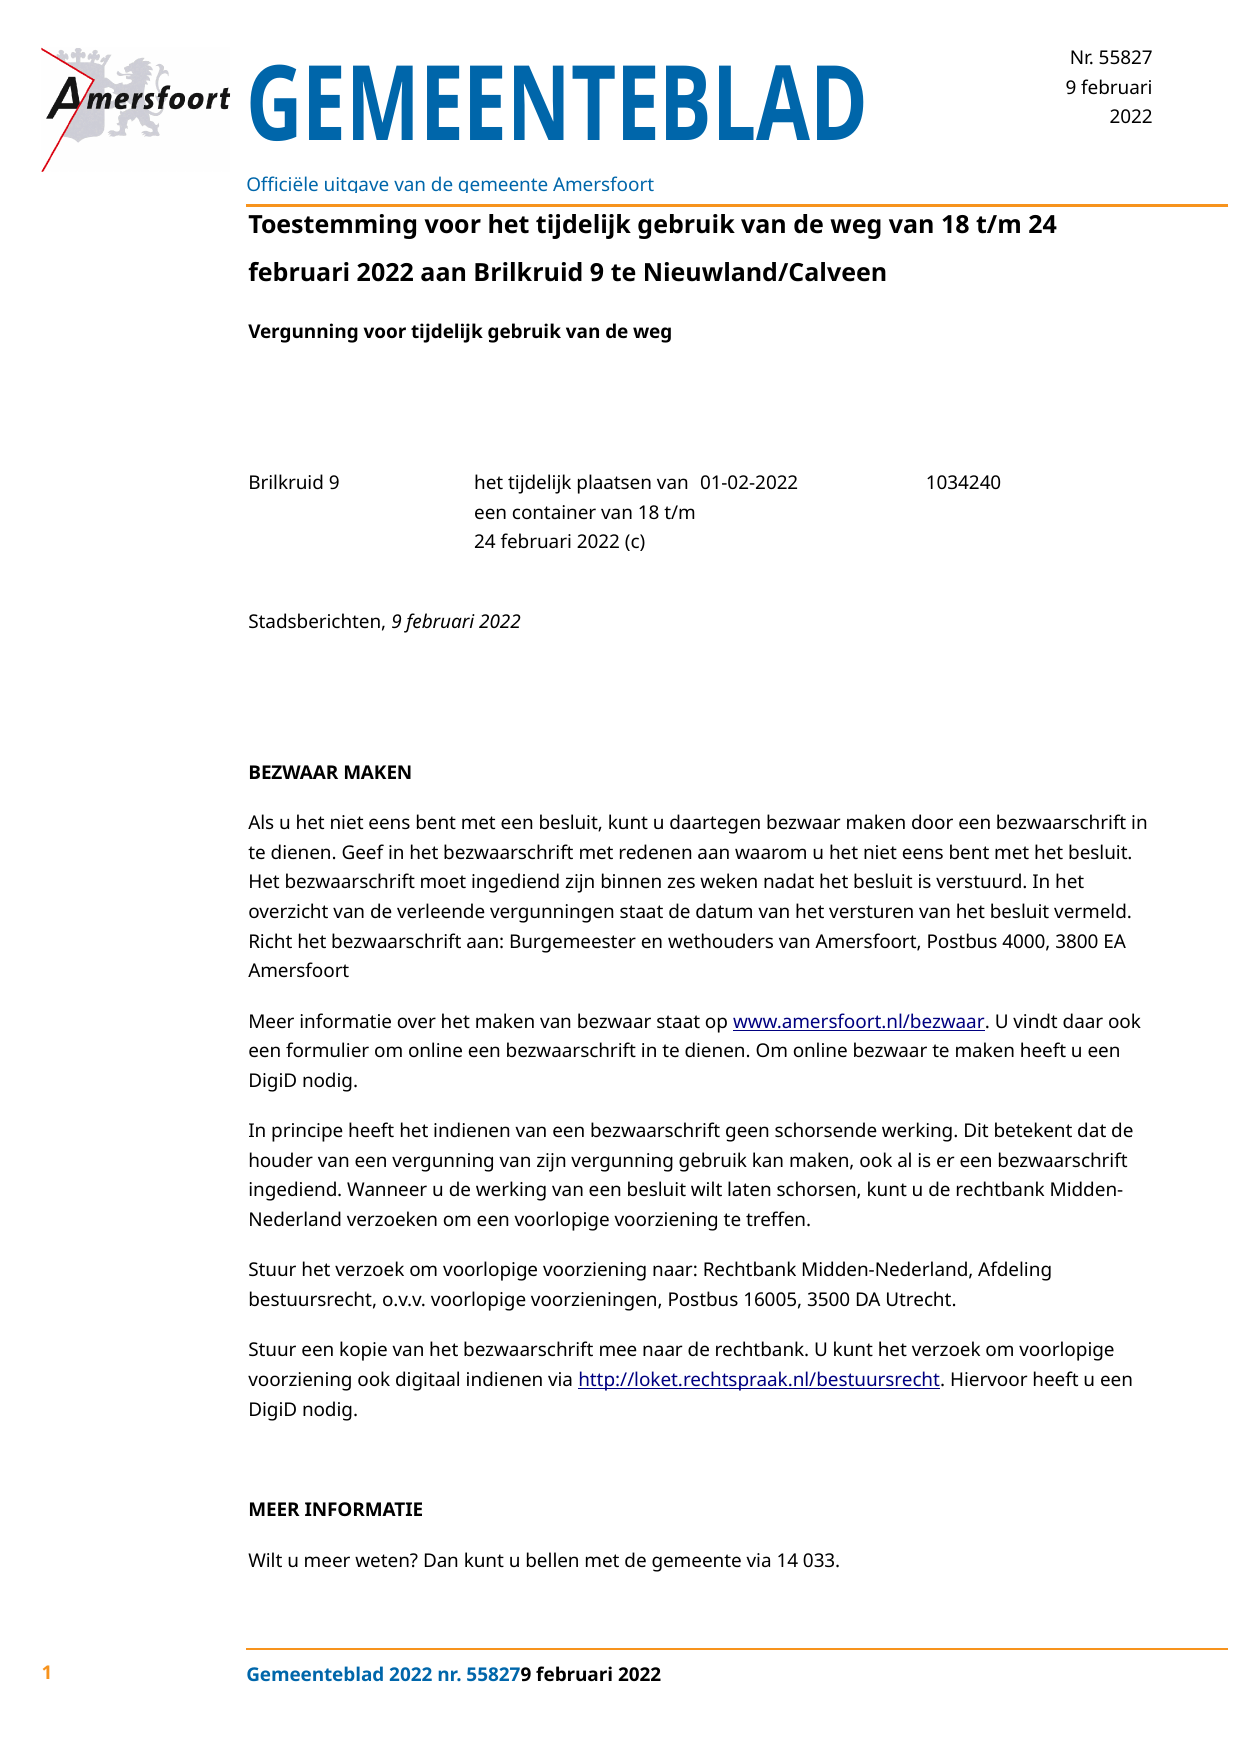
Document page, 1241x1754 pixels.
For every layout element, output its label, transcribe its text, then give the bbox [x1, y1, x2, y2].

text Wilt u meer weten? Dan kunt u bellen met de gemeente via 14 033. [248, 1547, 1152, 1573]
table_header 01-02-2022 [700, 469, 926, 554]
text Stuur een kopie van het bezwaarschrift mee naar de rechtbank. U kunt het verzoek om voorlopige voorziening ook digitaal indienen via http://loket.rechtspraak.nl/bestuursrecht. Hiervoor heeft u een DigiD nodig. [248, 1337, 1152, 1421]
table_header 1034240 [926, 469, 1152, 554]
text MEER INFORMATIE [248, 1497, 1152, 1522]
text In principe heeft het indienen van een bezwaarschrift geen schorsende werking. Dit betekent dat de houder van een vergunning van zijn vergunning gebruik kan maken, ook al is er een bezwaarschrift ingediend. Wanneer u de werking van een besluit wilt laten schorsen, kunt u de rechtbank Midden-Nederland verzoeken om een voorlopige voorziening te treffen. [248, 1117, 1152, 1232]
text Stuur het verzoek om voorlopige voorziening naar: Rechtbank Midden-Nederland, Afdeling bestuursrecht, o.v.v. voorlopige voorzieningen, Postbus 16005, 3500 DA Utrecht. [248, 1257, 1152, 1312]
table_header het tijdelijk plaatsen van een container van 18 t/m 24 februari 2022 (c) [474, 469, 700, 554]
text Toestemming voor het tijdelijk gebruik van de weg van 18 t/m 24 februari 2022 aan Brilkruid 9 te Nieuwland/Calveen [248, 207, 1152, 288]
text Vergunning voor tijdelijk gebruik van de weg [248, 318, 1152, 344]
text Als u het niet eens bent met een besluit, kunt u daartegen bezwaar maken door een bezwaarschrift in te dienen. Geef in het bezwaarschrift met redenen aan waarom u het niet eens bent met het besluit. Het bezwaarschrift moet ingediend zijn binnen zes weken nadat het besluit is verstuurd. In het overzicht van de verleende vergunningen staat de datum van het versturen van het besluit vermeld. Richt het bezwaarschrift aan: Burgemeester en wethouders van Amersfoort, Postbus 4000, 3800 EA Amersfoort [248, 809, 1152, 983]
table_header Brilkruid 9 [248, 469, 474, 554]
text Meer informatie over het maken van bezwaar staat op www.amersfoort.nl/bezwaar. U vindt daar ook een formulier om online een bezwaarschrift in te dienen. Om online bezwaar te maken heeft u een DigiD nodig. [248, 1008, 1152, 1093]
picture [41, 47, 231, 172]
text BEZWAAR MAKEN [248, 759, 1152, 785]
text Stadsberichten, 9 februari 2022 [248, 608, 1152, 633]
